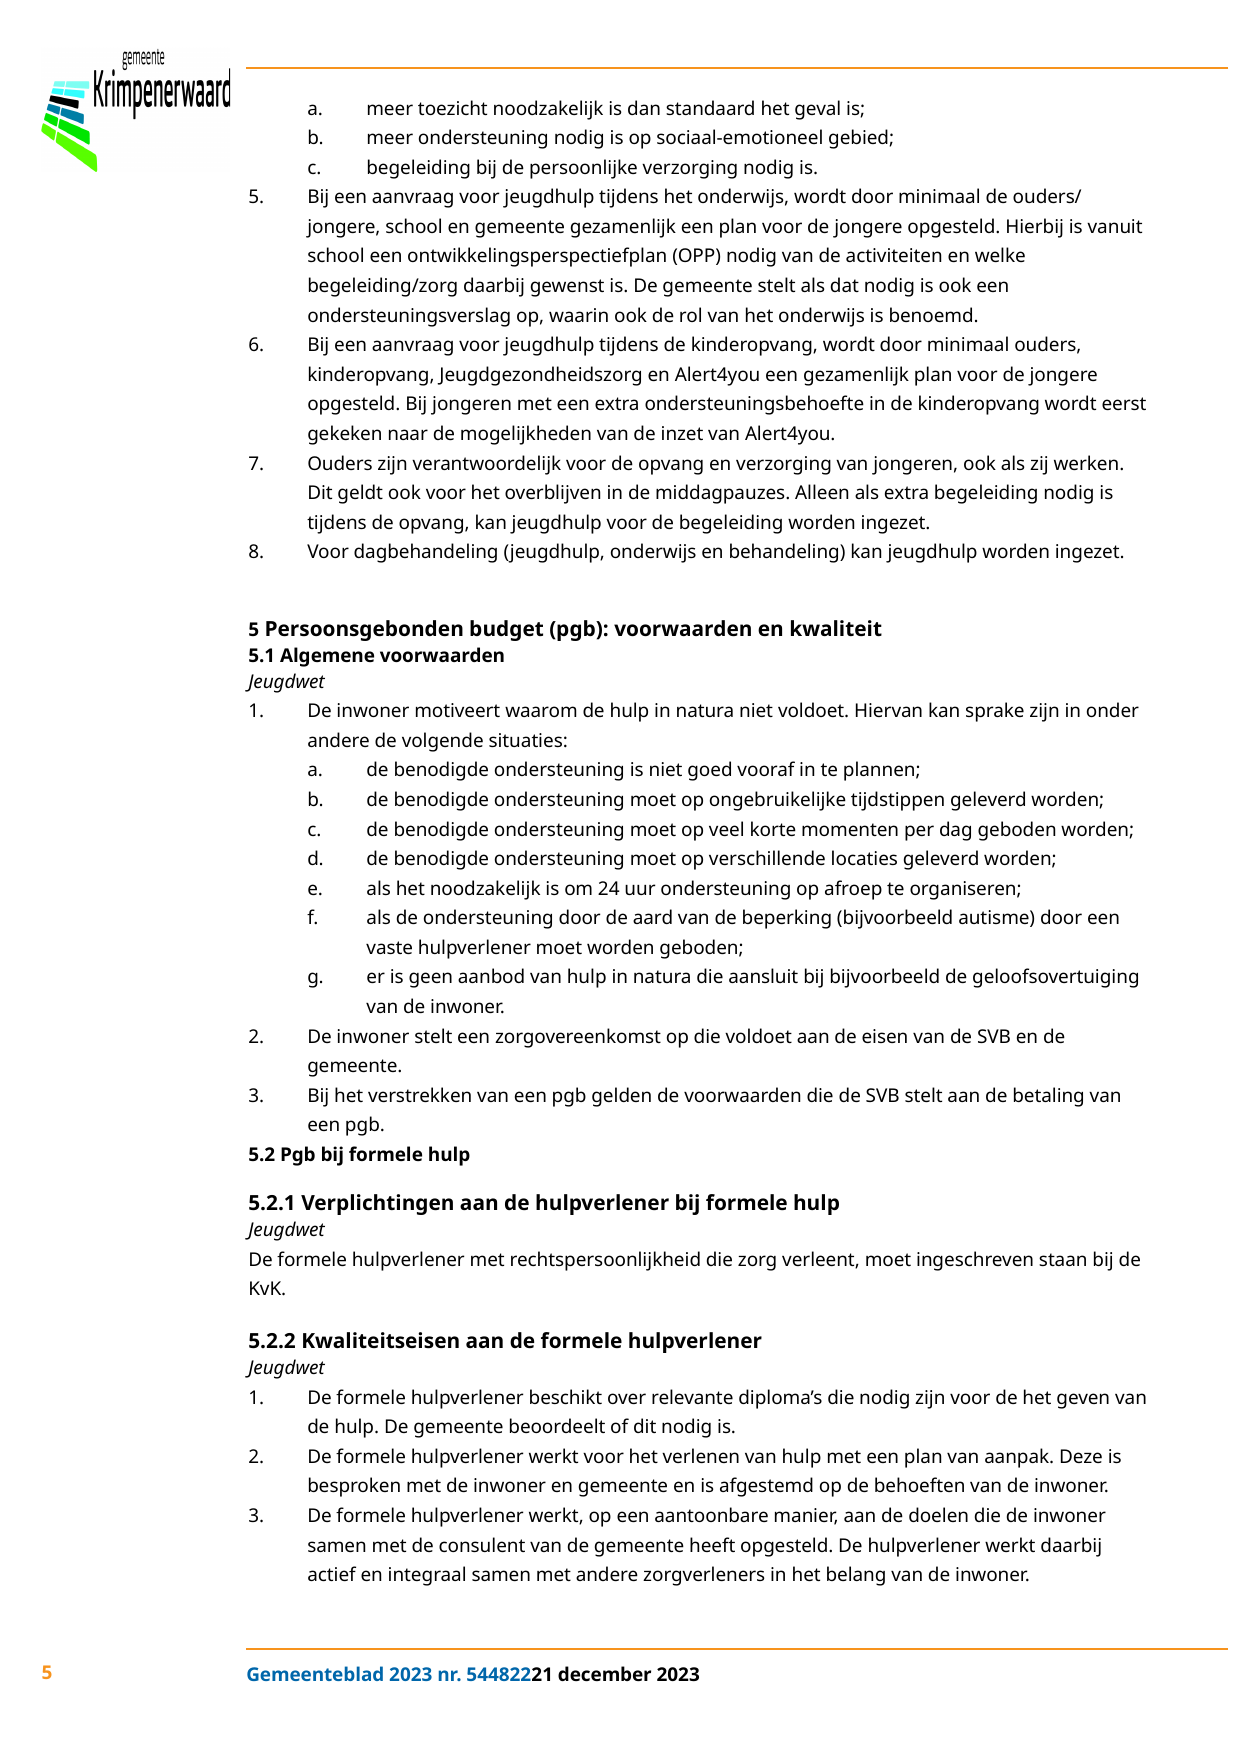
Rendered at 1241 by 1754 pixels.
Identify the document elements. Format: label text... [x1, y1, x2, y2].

list Bij een aanvraag voor jeugdhulp tijdens de kinderopvang, wordt door minimaal ouders, kinderopvang, Jeugdgezondheidszorg en Alert4you een gezamenlijk plan voor de jongere opgesteld. Bij jongeren met een extra ondersteuningsbehoefte in de kinderopvang wordt eerst gekeken naar de mogelijkheden van de inzet van Alert4you. [248, 331, 1152, 446]
list als het noodzakelijk is om 24 uur ondersteuning op afroep te organiseren; [307, 875, 1152, 901]
list de benodigde ondersteuning is niet goed vooraf in te plannen; [307, 757, 1152, 782]
list Ouders zijn verantwoordelijk voor de opvang en verzorging van jongeren, ook als zij werken. Dit geldt ook voor het overblijven in de middagpauzes. Alleen als extra begeleiding nodig is tijdens de opvang, kan jeugdhulp voor de begeleiding worden ingezet. [248, 450, 1152, 535]
list de benodigde ondersteuning moet op ongebruikelijke tijdstippen geleverd worden; [307, 786, 1152, 812]
text Jeugdwet [248, 1354, 1152, 1380]
text Jeugdwet [248, 1216, 1152, 1242]
text 5 Persoonsgebonden budget (pgb): voorwaarden en kwaliteit [248, 614, 1152, 642]
list meer ondersteuning nodig is op sociaal-emotioneel gebied; [307, 124, 1152, 150]
list de benodigde ondersteuning moet op veel korte momenten per dag geboden worden; [307, 816, 1152, 842]
list De inwoner motiveert waarom de hulp in natura niet voldoet. Hiervan kan sprake zijn in onder andere de volgende situaties: [248, 697, 1152, 753]
text De formele hulpverlener met rechtspersoonlijkheid die zorg verleent, moet ingeschreven staan bij de KvK. [248, 1246, 1152, 1301]
list Voor dagbehandeling (jeugdhulp, onderwijs en behandeling) kan jeugdhulp worden ingezet. [248, 538, 1152, 564]
picture [41, 47, 231, 172]
list er is geen aanbod van hulp in natura die aansluit bij bijvoorbeeld de geloofsovertuiging van de inwoner. [307, 964, 1152, 1019]
list De formele hulpverlener beschikt over relevante diploma’s die nodig zijn voor de het geven van de hulp. De gemeente beoordeelt of dit nodig is. [248, 1384, 1152, 1439]
text 5.1 Algemene voorwaarden [248, 642, 1152, 668]
text Jeugdwet [248, 668, 1152, 694]
list Bij het verstrekken van een pgb gelden de voorwaarden die de SVB stelt aan de betaling van een pgb. [248, 1082, 1152, 1137]
list meer toezicht noodzakelijk is dan standaard het geval is; [307, 95, 1152, 121]
list De formele hulpverlener werkt voor het verlenen van hulp met een plan van aanpak. Deze is besproken met de inwoner en gemeente en is afgestemd op de behoeften van de inwoner. [248, 1443, 1152, 1498]
text 5.2.2 Kwaliteitseisen aan de formele hulpverlener [248, 1326, 1152, 1354]
list begeleiding bij de persoonlijke verzorging nodig is. [307, 154, 1152, 180]
list De formele hulpverlener werkt, op een aantoonbare manier, aan de doelen die de inwoner samen met de consulent van de gemeente heeft opgesteld. De hulpverlener werkt daarbij actief en integraal samen met andere zorgverleners in het belang van de inwoner. [248, 1502, 1152, 1587]
list De inwoner stelt een zorgovereenkomst op die voldoet aan de eisen van de SVB en de gemeente. [248, 1023, 1152, 1078]
list als de ondersteuning door de aard van de beperking (bijvoorbeeld autisme) door een vaste hulpverlener moet worden geboden; [307, 904, 1152, 960]
text 5.2 Pgb bij formele hulp [248, 1141, 1152, 1167]
list de benodigde ondersteuning moet op verschillende locaties geleverd worden; [307, 845, 1152, 871]
list Bij een aanvraag voor jeugdhulp tijdens het onderwijs, wordt door minimaal de ouders/ jongere, school en gemeente gezamenlijk een plan voor de jongere opgesteld. Hierbij is vanuit school een ontwikkelingsperspectiefplan (OPP) nodig van de activiteiten en welke begeleiding/zorg daarbij gewenst is. De gemeente stelt als dat nodig is ook een ondersteuningsverslag op, waarin ook de rol van het onderwijs is benoemd. [248, 183, 1152, 328]
text 5.2.1 Verplichtingen aan de hulpverlener bij formele hulp [248, 1188, 1152, 1216]
